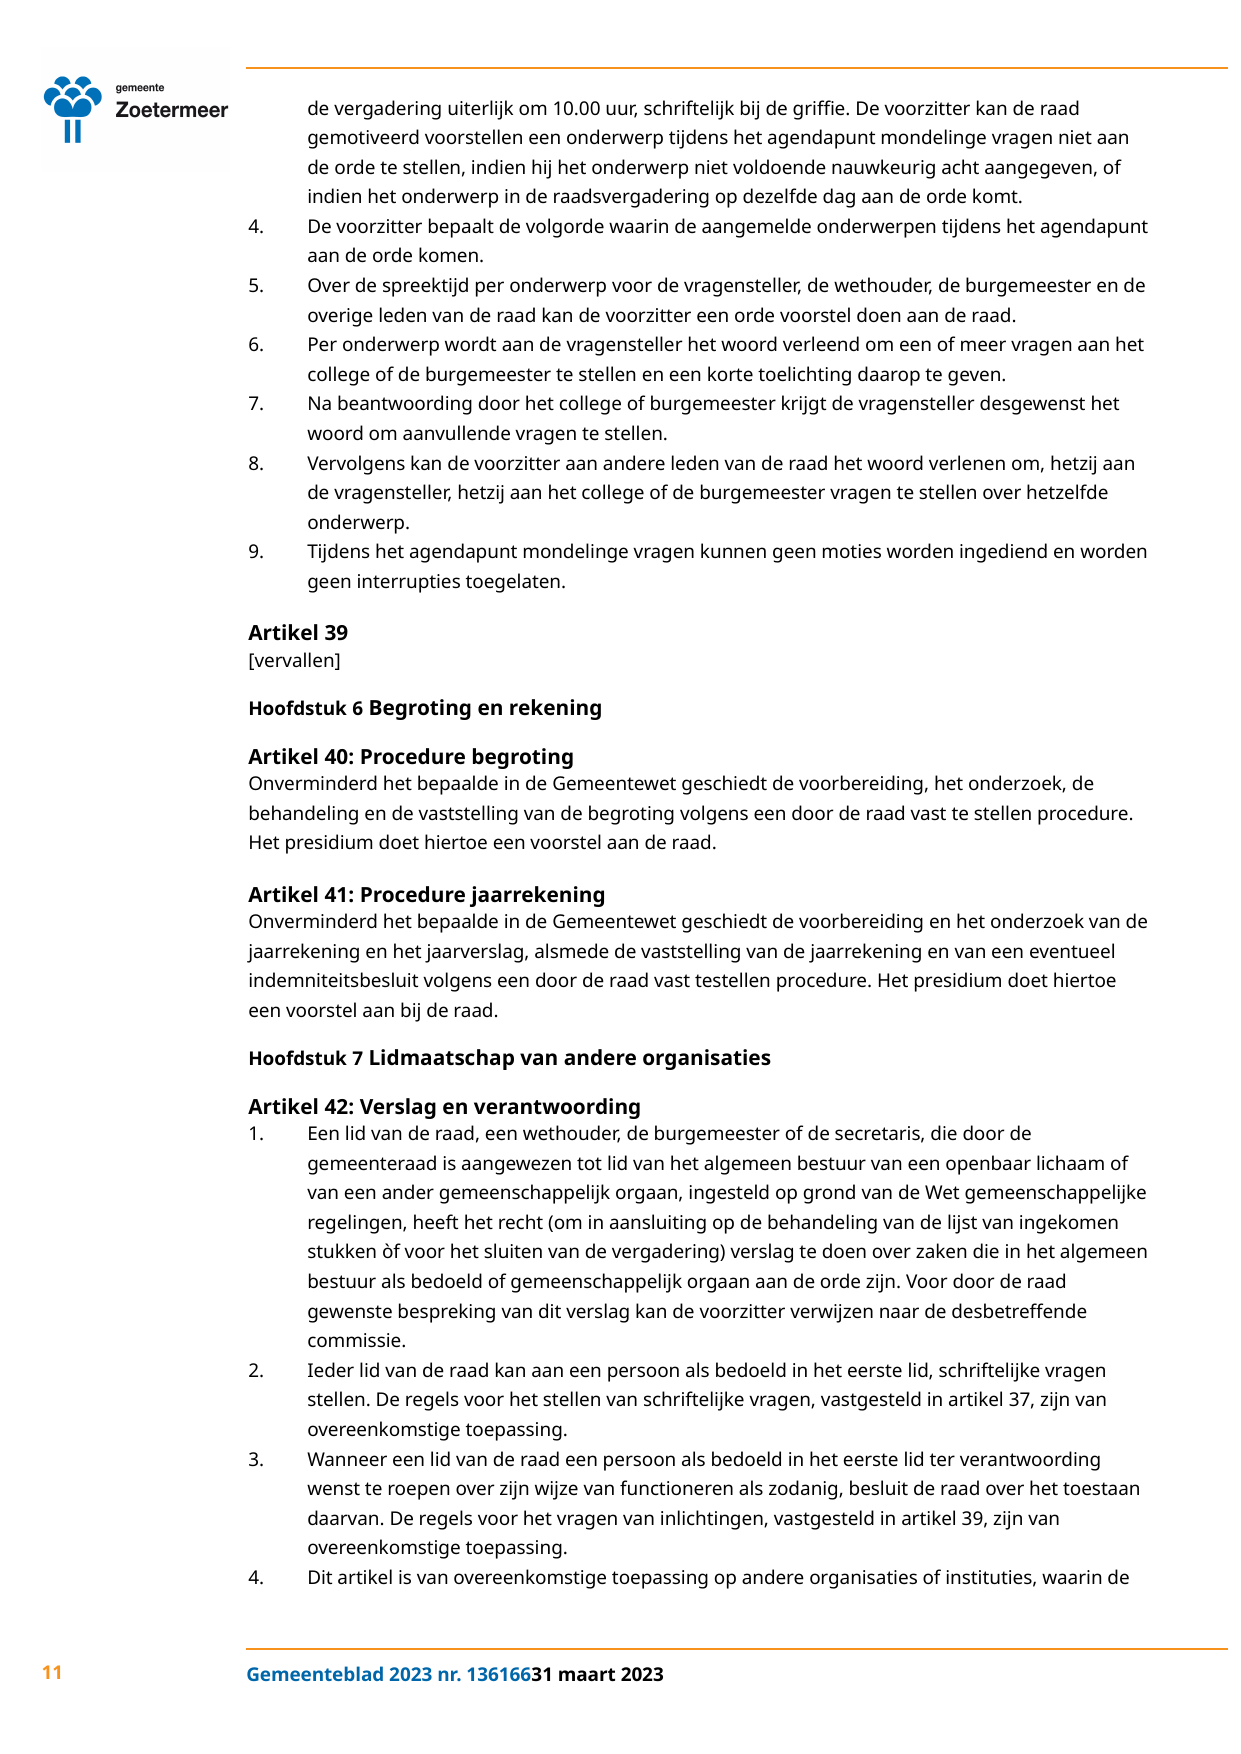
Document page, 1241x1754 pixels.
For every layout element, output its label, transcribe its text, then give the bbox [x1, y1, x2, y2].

list Per onderwerp wordt aan de vragensteller het woord verleend om een of meer vragen aan het college of de burgemeester te stellen en een korte toelichting daarop te geven. [248, 331, 1152, 387]
text Artikel 39 [248, 618, 1152, 647]
list Wanneer een lid van de raad een persoon als bedoeld in het eerste lid ter verantwoording wenst te roepen over zijn wijze van functioneren als zodanig, besluit de raad over het toestaan daarvan. De regels voor het vragen van inlichtingen, vastgesteld in artikel 39, zijn van overeenkomstige toepassing. [248, 1446, 1152, 1560]
list De voorzitter bepaalt de volgorde waarin de aangemelde onderwerpen tijdens het agendapunt aan de orde komen. [248, 213, 1152, 268]
list Tijdens het agendapunt mondelinge vragen kunnen geen moties worden ingediend en worden geen interrupties toegelaten. [248, 538, 1152, 594]
list Vervolgens kan de voorzitter aan andere leden van de raad het woord verlenen om, hetzij aan de vragensteller, hetzij aan het college of de burgemeester vragen te stellen over hetzelfde onderwerp. [248, 450, 1152, 535]
text Artikel 41: Procedure jaarrekening [248, 880, 1152, 908]
list Dit artikel is van overeenkomstige toepassing op andere organisaties of instituties, waarin de [248, 1564, 1152, 1590]
text Hoofdstuk 7 Lidmaatschap van andere organisaties [248, 1043, 1152, 1071]
text [vervallen] [248, 647, 1152, 673]
list Ieder lid van de raad kan aan een persoon als bedoeld in het eerste lid, schriftelijke vragen stellen. De regels voor het stellen van schriftelijke vragen, vastgesteld in artikel 37, zijn van overeenkomstige toepassing. [248, 1357, 1152, 1442]
text Onverminderd het bepaalde in de Gemeentewet geschiedt de voorbereiding, het onderzoek, de behandeling en de vaststelling van de begroting volgens een door de raad vast te stellen procedure. Het presidium doet hiertoe een voorstel aan de raad. [248, 770, 1152, 855]
text Artikel 42: Verslag en verantwoording [248, 1092, 1152, 1120]
list Na beantwoording door het college of burgemeester krijgt de vragensteller desgewenst het woord om aanvullende vragen te stellen. [248, 391, 1152, 446]
list Over de spreektijd per onderwerp voor de vragensteller, de wethouder, de burgemeester en de overige leden van de raad kan de voorzitter een orde voorstel doen aan de raad. [248, 272, 1152, 328]
picture [41, 47, 231, 172]
text Artikel 40: Procedure begroting [248, 742, 1152, 770]
list Een lid van de raad, een wethouder, de burgemeester of de secretaris, die door de gemeenteraad is aangewezen tot lid van het algemeen bestuur van een openbaar lichaam of van een ander gemeenschappelijk orgaan, ingesteld op grond van de Wet gemeenschappelijke regelingen, heeft het recht (om in aansluiting op de behandeling van de lijst van ingekomen stukken òf voor het sluiten van de vergadering) verslag te doen over zaken die in het algemeen bestuur als bedoeld of gemeenschappelijk orgaan aan de orde zijn. Voor door de raad gewenste bespreking van dit verslag kan de voorzitter verwijzen naar de desbetreffende commissie. [248, 1120, 1152, 1353]
text Onverminderd het bepaalde in de Gemeentewet geschiedt de voorbereiding en het onderzoek van de jaarrekening en het jaarverslag, alsmede de vaststelling van de jaarrekening en van een eventueel indemniteitsbesluit volgens een door de raad vast testellen procedure. Het presidium doet hiertoe een voorstel aan bij de raad. [248, 908, 1152, 1023]
text Hoofdstuk 6 Begroting en rekening [248, 693, 1152, 721]
list de vergadering uiterlijk om 10.00 uur, schriftelijk bij de griffie. De voorzitter kan de raad gemotiveerd voorstellen een onderwerp tijdens het agendapunt mondelinge vragen niet aan de orde te stellen, indien hij het onderwerp niet voldoende nauwkeurig acht aangegeven, of indien het onderwerp in de raadsvergadering op dezelfde dag aan de orde komt. [248, 95, 1152, 209]
